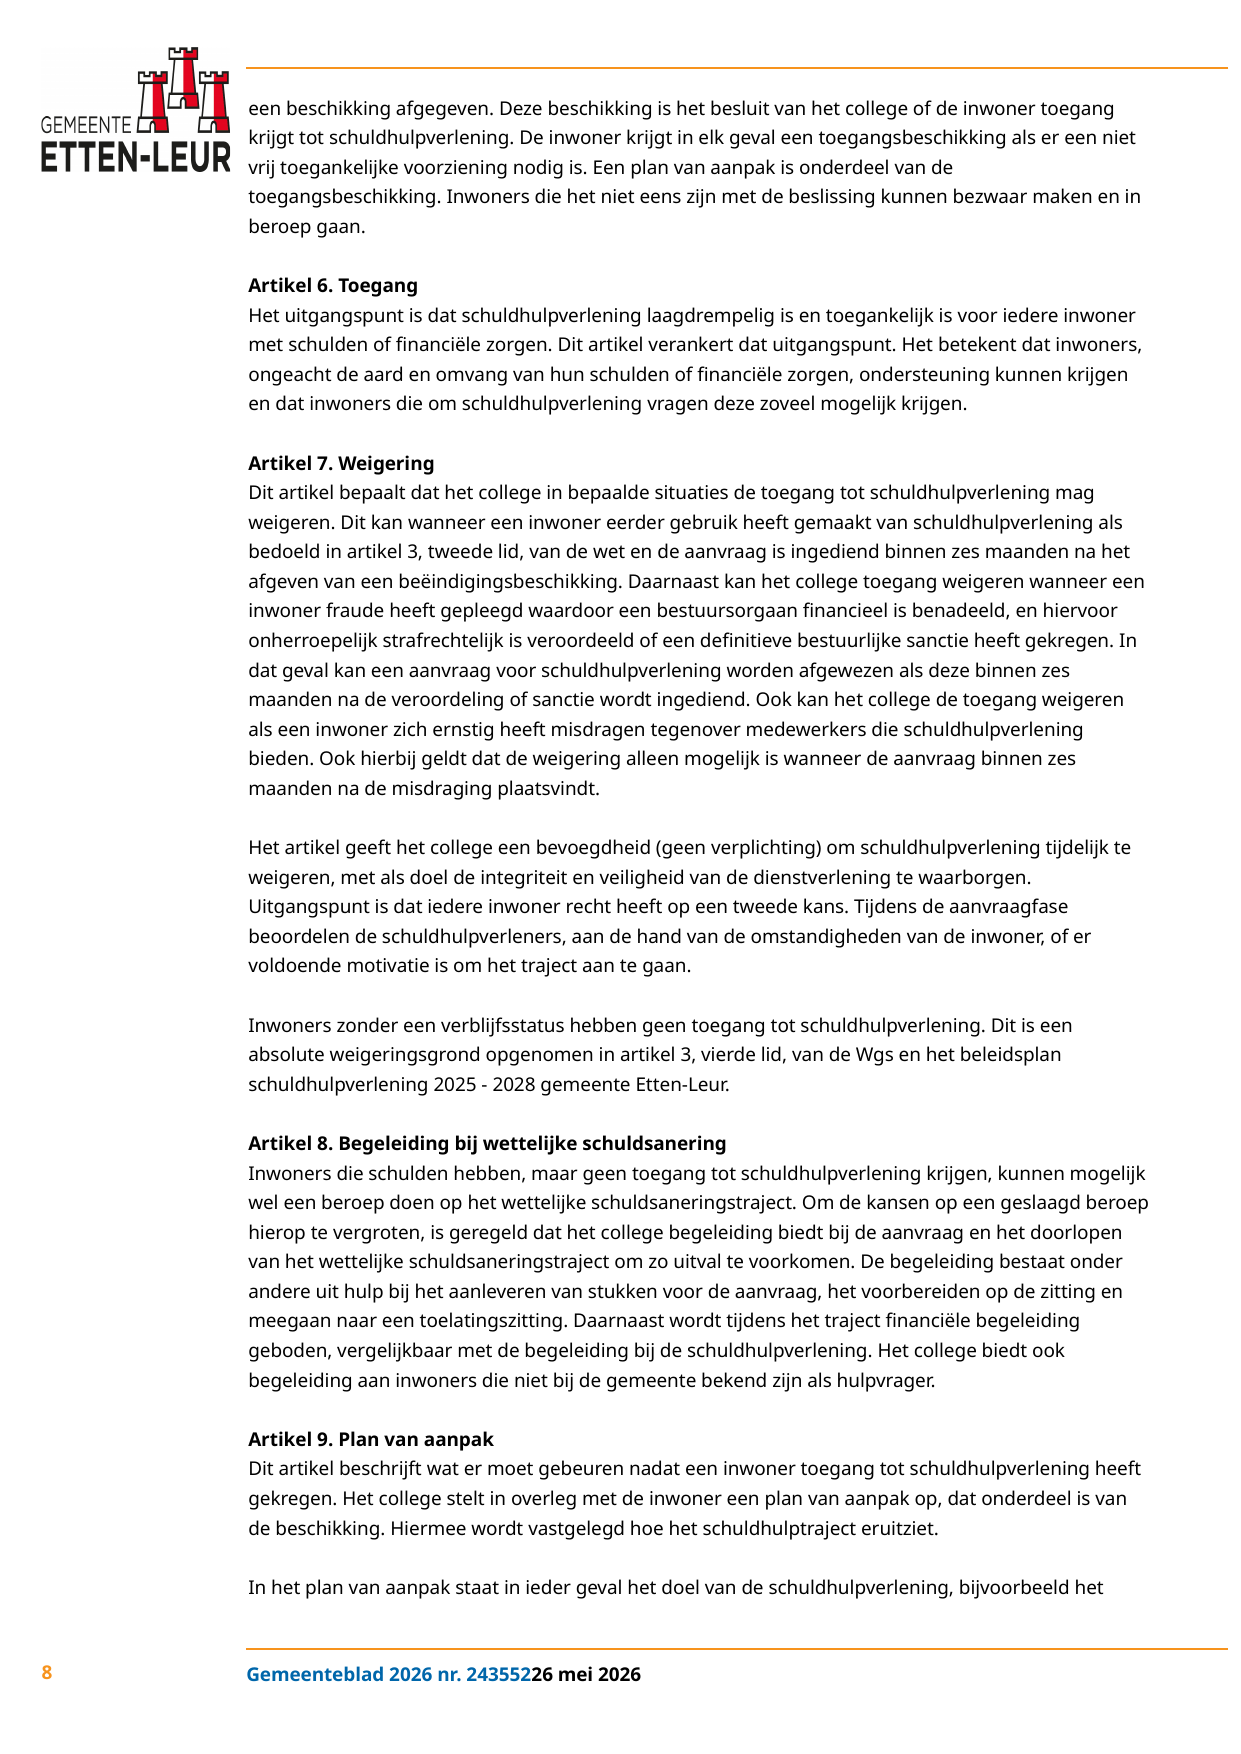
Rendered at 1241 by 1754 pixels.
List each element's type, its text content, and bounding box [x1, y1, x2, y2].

text Inwoners die schulden hebben, maar geen toegang tot schuldhulpverlening krijgen, kunnen mogelijk wel een beroep doen op het wettelijke schuldsaneringstraject. Om de kansen op een geslaagd beroep hierop te vergroten, is geregeld dat het college begeleiding biedt bij de aanvraag en het doorlopen van het wettelijke schuldsaneringstraject om zo uitval te voorkomen. De begeleiding bestaat onder andere uit hulp bij het aanleveren van stukken voor de aanvraag, het voorbereiden op de zitting en meegaan naar een toelatingszitting. Daarnaast wordt tijdens het traject financiële begeleiding geboden, vergelijkbaar met de begeleiding bij de schuldhulpverlening. Het college biedt ook begeleiding aan inwoners die niet bij de gemeente bekend zijn als hulpvrager. [248, 1160, 1152, 1393]
text Artikel 8. Begeleiding bij wettelijke schuldsanering [248, 1130, 1152, 1156]
text Het uitgangspunt is dat schuldhulpverlening laagdrempelig is en toegankelijk is voor iedere inwoner met schulden of financiële zorgen. Dit artikel verankert dat uitgangspunt. Het betekent dat inwoners, ongeacht de aard en omvang van hun schulden of financiële zorgen, ondersteuning kunnen krijgen en dat inwoners die om schuldhulpverlening vragen deze zoveel mogelijk krijgen. [248, 302, 1152, 416]
text Inwoners zonder een verblijfsstatus hebben geen toegang tot schuldhulpverlening. Dit is een absolute weigeringsgrond opgenomen in artikel 3, vierde lid, van de Wgs en het beleidsplan schuldhulpverlening 2025 - 2028 gemeente Etten-Leur. [248, 1012, 1152, 1097]
text een beschikking afgegeven. Deze beschikking is het besluit van het college of de inwoner toegang krijgt tot schuldhulpverlening. De inwoner krijgt in elk geval een toegangsbeschikking als er een niet vrij toegankelijke voorziening nodig is. Een plan van aanpak is onderdeel van de toegangsbeschikking. Inwoners die het niet eens zijn met de beslissing kunnen bezwaar maken en in beroep gaan. [248, 95, 1152, 239]
text Het artikel geeft het college een bevoegdheid (geen verplichting) om schuldhulpverlening tijdelijk te weigeren, met als doel de integriteit en veiligheid van de dienstverlening te waarborgen. Uitgangspunt is dat iedere inwoner recht heeft op een tweede kans. Tijdens de aanvraagfase beoordelen de schuldhulpverleners, aan de hand van de omstandigheden van de inwoner, of er voldoende motivatie is om het traject aan te gaan. [248, 834, 1152, 978]
text Dit artikel beschrijft wat er moet gebeuren nadat een inwoner toegang tot schuldhulpverlening heeft gekregen. Het college stelt in overleg met de inwoner een plan van aanpak op, dat onderdeel is van de beschikking. Hiermee wordt vastgelegd hoe het schuldhulptraject eruitziet. [248, 1456, 1152, 1541]
text Artikel 9. Plan van aanpak [248, 1426, 1152, 1452]
text In het plan van aanpak staat in ieder geval het doel van de schuldhulpverlening, bijvoorbeeld het [248, 1574, 1152, 1600]
text Artikel 6. Toegang [248, 272, 1152, 298]
picture [41, 47, 231, 172]
text Dit artikel bepaalt dat het college in bepaalde situaties de toegang tot schuldhulpverlening mag weigeren. Dit kan wanneer een inwoner eerder gebruik heeft gemaakt van schuldhulpverlening als bedoeld in artikel 3, tweede lid, van de wet en de aanvraag is ingediend binnen zes maanden na het afgeven van een beëindigingsbeschikking. Daarnaast kan het college toegang weigeren wanneer een inwoner fraude heeft gepleegd waardoor een bestuursorgaan financieel is benadeeld, en hiervoor onherroepelijk strafrechtelijk is veroordeeld of een definitieve bestuurlijke sanctie heeft gekregen. In dat geval kan een aanvraag voor schuldhulpverlening worden afgewezen als deze binnen zes maanden na de veroordeling of sanctie wordt ingediend. Ook kan het college de toegang weigeren als een inwoner zich ernstig heeft misdragen tegenover medewerkers die schuldhulpverlening bieden. Ook hierbij geldt dat de weigering alleen mogelijk is wanneer de aanvraag binnen zes maanden na de misdraging plaatsvindt. [248, 479, 1152, 801]
text Artikel 7. Weigering [248, 450, 1152, 476]
